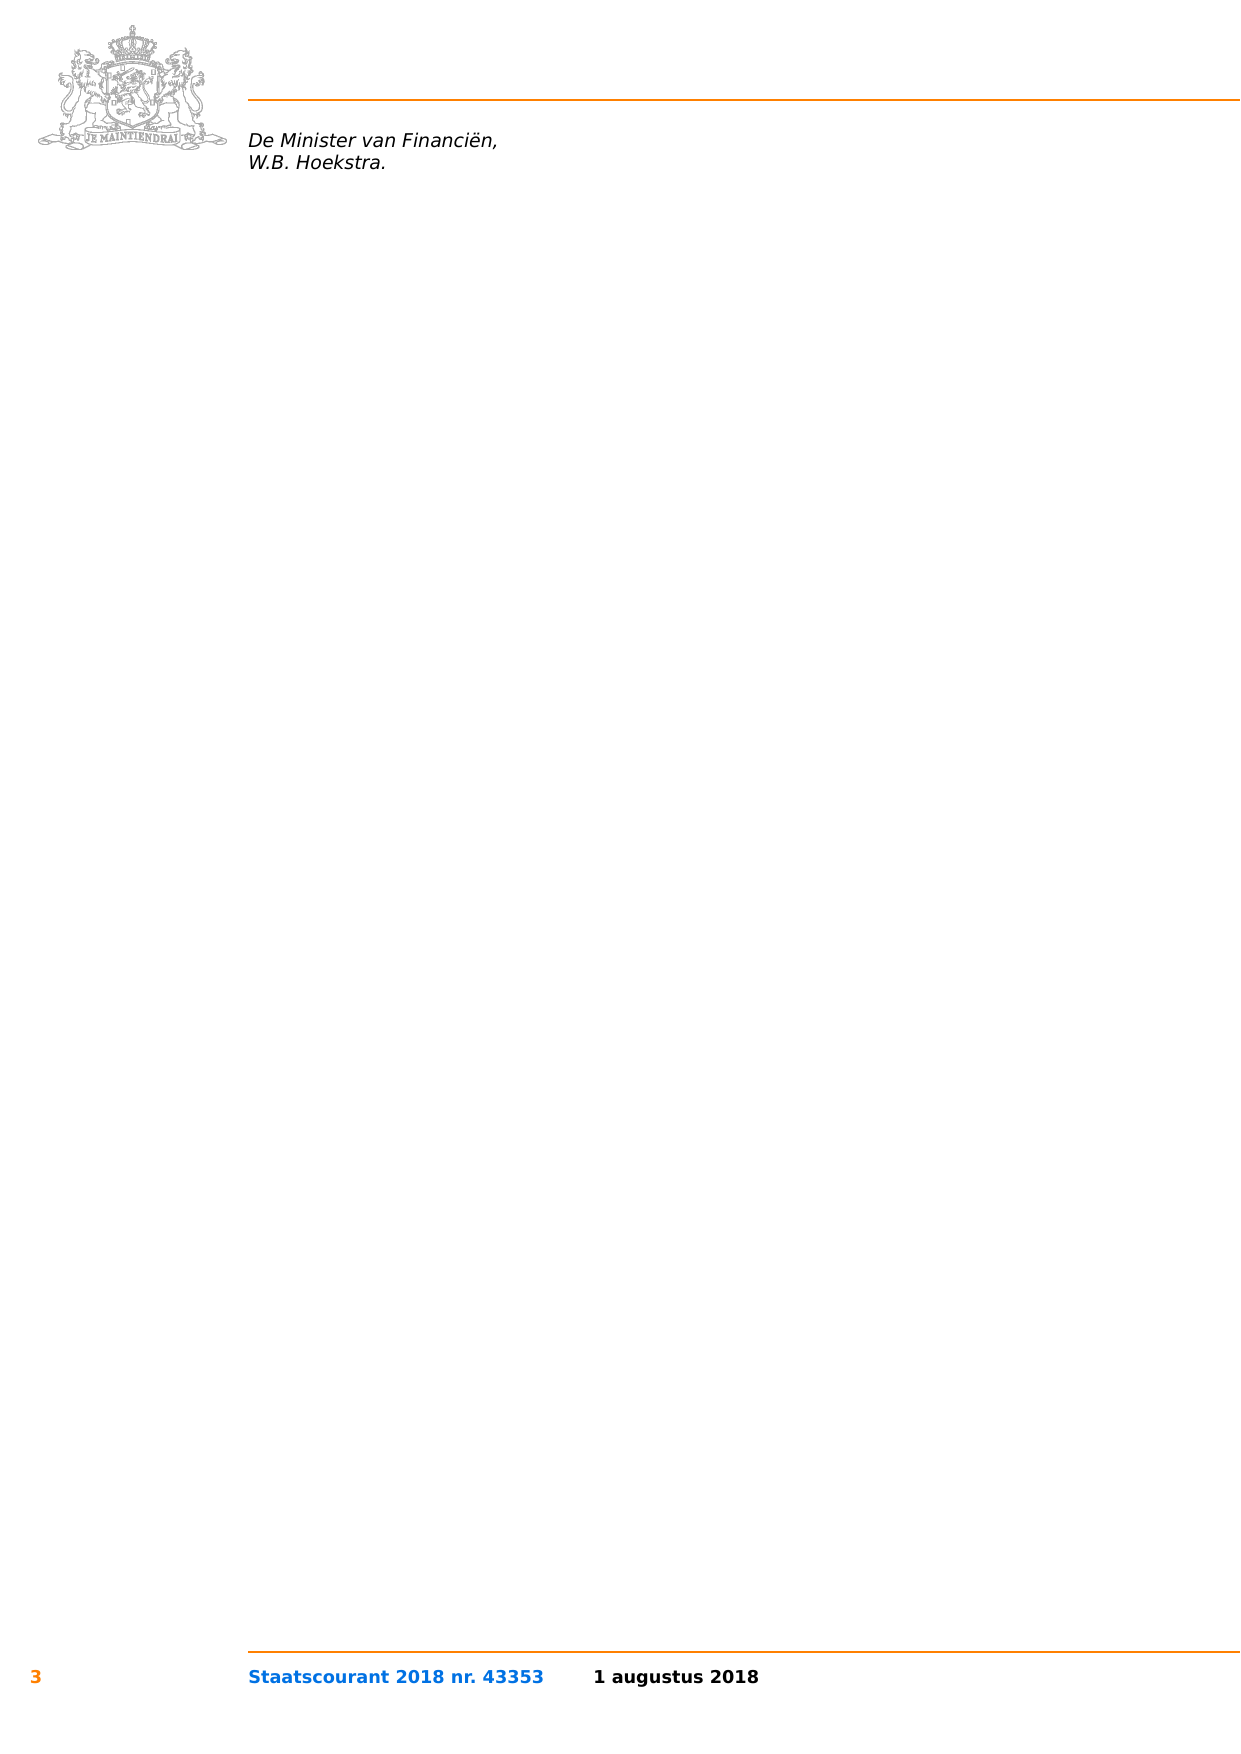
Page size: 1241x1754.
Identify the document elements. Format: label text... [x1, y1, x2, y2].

text De Minister van Financiën, W.B. Hoekstra. [248, 130, 1163, 174]
picture [38, 25, 227, 150]
